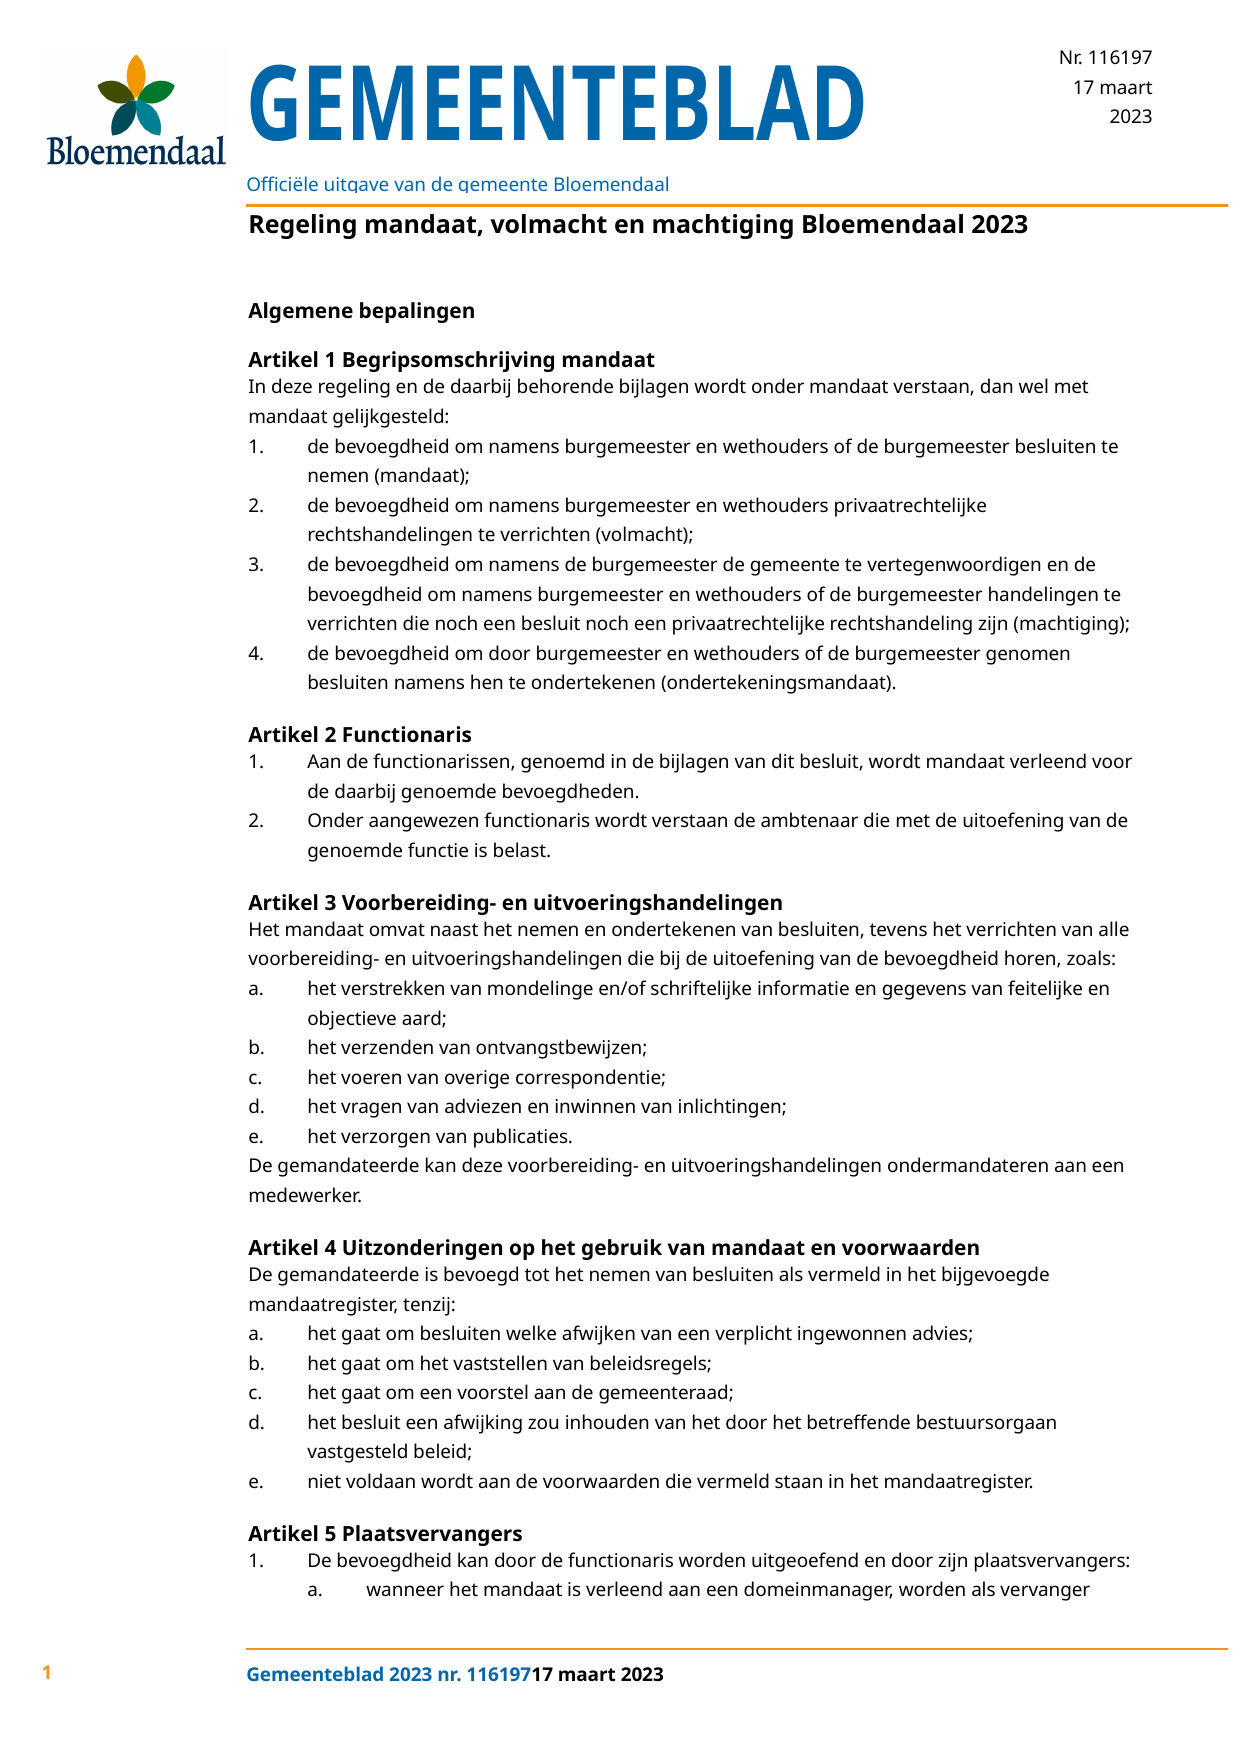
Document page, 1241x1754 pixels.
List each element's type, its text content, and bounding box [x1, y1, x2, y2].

text Artikel 4 Uitzonderingen op het gebruik van mandaat en voorwaarden [248, 1233, 1152, 1261]
list de bevoegdheid om namens burgemeester en wethouders privaatrechtelijke rechtshandelingen te verrichten (volmacht); [248, 492, 1152, 547]
text Algemene bepalingen [248, 296, 1152, 324]
text De gemandateerde kan deze voorbereiding- en uitvoeringshandelingen ondermandateren aan een medewerker. [248, 1153, 1152, 1208]
list de bevoegdheid om namens burgemeester en wethouders of de burgemeester besluiten te nemen (mandaat); [248, 433, 1152, 488]
list het voeren van overige correspondentie; [248, 1064, 1152, 1090]
text Artikel 2 Functionaris [248, 720, 1152, 748]
list het verstrekken van mondelinge en/of schriftelijke informatie en gegevens van feitelijke en objectieve aard; [248, 975, 1152, 1031]
list het besluit een afwijking zou inhouden van het door het betreffende bestuursorgaan vastgesteld beleid; [248, 1409, 1152, 1464]
text Artikel 1 Begripsomschrijving mandaat [248, 345, 1152, 374]
list het verzenden van ontvangstbewijzen; [248, 1034, 1152, 1060]
list niet voldaan wordt aan de voorwaarden die vermeld staan in het mandaatregister. [248, 1468, 1152, 1494]
list de bevoegdheid om door burgemeester en wethouders of de burgemeester genomen besluiten namens hen te ondertekenen (ondertekeningsmandaat). [248, 640, 1152, 695]
list de bevoegdheid om namens de burgemeester de gemeente te vertegenwoordigen en de bevoegdheid om namens burgemeester en wethouders of de burgemeester handelingen te verrichten die noch een besluit noch een privaatrechtelijke rechtshandeling zijn (machtiging); [248, 551, 1152, 636]
text De gemandateerde is bevoegd tot het nemen van besluiten als vermeld in het bijgevoegde mandaatregister, tenzij: [248, 1261, 1152, 1316]
list het gaat om het vaststellen van beleidsregels; [248, 1350, 1152, 1376]
list Onder aangewezen functionaris wordt verstaan de ambtenaar die met de uitoefening van de genoemde functie is belast. [248, 808, 1152, 863]
list het gaat om besluiten welke afwijken van een verplicht ingewonnen advies; [248, 1320, 1152, 1346]
text Het mandaat omvat naast het nemen en ondertekenen van besluiten, tevens het verrichten van alle voorbereiding- en uitvoeringshandelingen die bij de uitoefening van de bevoegdheid horen, zoals: [248, 916, 1152, 971]
list De bevoegdheid kan door de functionaris worden uitgeoefend en door zijn plaatsvervangers: [248, 1547, 1152, 1573]
text Regeling mandaat, volmacht en machtiging Bloemendaal 2023 [248, 207, 1152, 241]
text Artikel 3 Voorbereiding- en uitvoeringshandelingen [248, 888, 1152, 916]
text In deze regeling en de daarbij behorende bijlagen wordt onder mandaat verstaan, dan wel met mandaat gelijkgesteld: [248, 374, 1152, 429]
list Aan de functionarissen, genoemd in de bijlagen van dit besluit, wordt mandaat verleend voor de daarbij genoemde bevoegdheden. [248, 748, 1152, 804]
list het gaat om een voorstel aan de gemeenteraad; [248, 1379, 1152, 1405]
text Artikel 5 Plaatsvervangers [248, 1519, 1152, 1547]
list het vragen van adviezen en inwinnen van inlichtingen; [248, 1093, 1152, 1119]
list het verzorgen van publicaties. [248, 1123, 1152, 1149]
list wanneer het mandaat is verleend aan een domeinmanager, worden als vervanger [307, 1577, 1152, 1602]
picture [41, 47, 231, 172]
